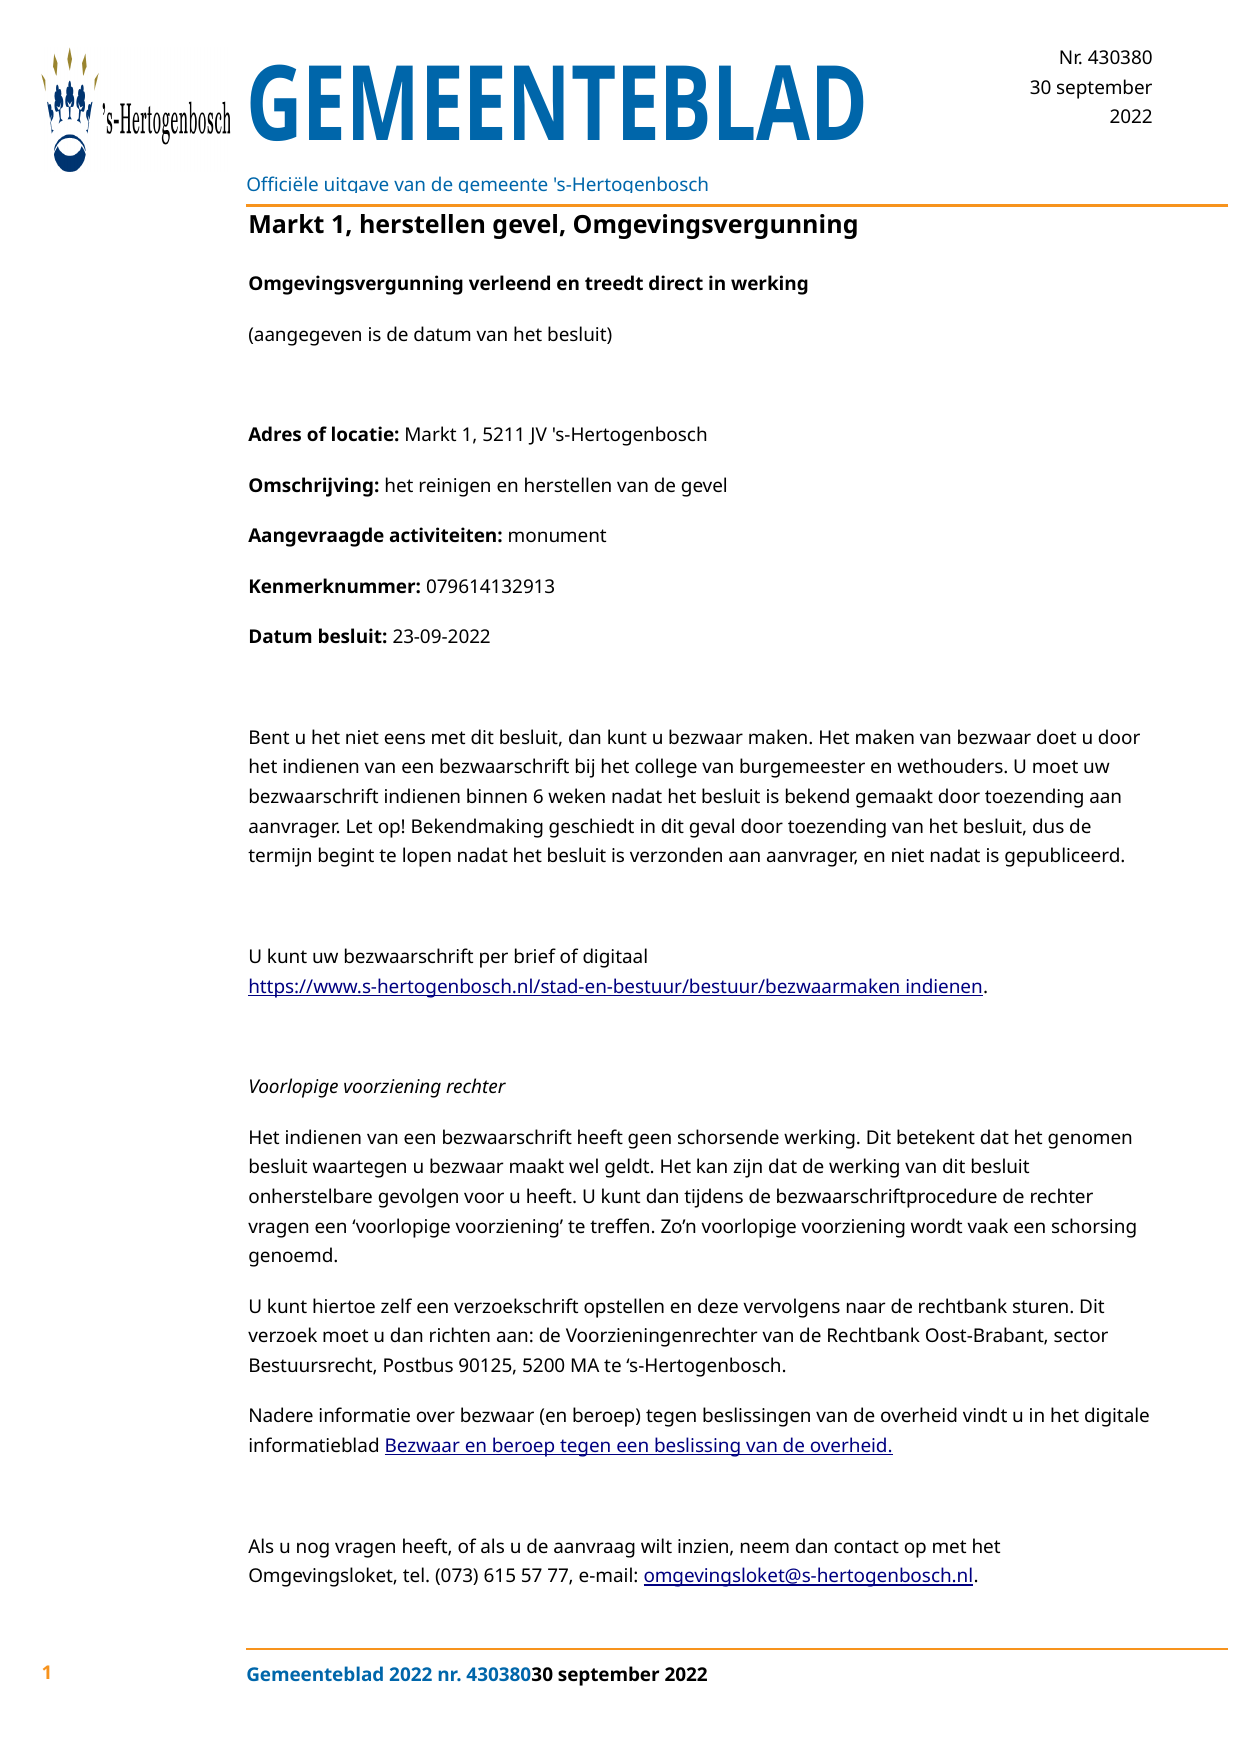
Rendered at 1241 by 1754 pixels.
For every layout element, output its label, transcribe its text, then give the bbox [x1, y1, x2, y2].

text Omschrijving: het reinigen en herstellen van de gevel [248, 472, 1152, 498]
text Datum besluit: 23-09-2022 [248, 623, 1152, 649]
text U kunt uw bezwaarschrift per brief of digitaal https://www.s-hertogenbosch.nl/stad-en-bestuur/bestuur/bezwaarmaken indienen. [248, 943, 1152, 998]
text U kunt hiertoe zelf een verzoekschrift opstellen en deze vervolgens naar de rechtbank sturen. Dit verzoek moet u dan richten aan: de Voorzieningenrechter van de Rechtbank Oost-Brabant, sector Bestuursrecht, Postbus 90125, 5200 MA te ‘s-Hertogenbosch. [248, 1293, 1152, 1378]
text Kenmerknummer: 079614132913 [248, 573, 1152, 598]
text Het indienen van een bezwaarschrift heeft geen schorsende werking. Dit betekent dat het genomen besluit waartegen u bezwaar maakt wel geldt. Het kan zijn dat de werking van dit besluit onherstelbare gevolgen voor u heeft. U kunt dan tijdens de bezwaarschriftprocedure de rechter vragen een ‘voorlopige voorziening’ te treffen. Zo’n voorlopige voorziening wordt vaak een schorsing genoemd. [248, 1124, 1152, 1268]
picture [41, 47, 231, 172]
text Adres of locatie: Markt 1, 5211 JV 's-Hertogenbosch [248, 422, 1152, 447]
text Markt 1, herstellen gevel, Omgevingsvergunning [248, 207, 1152, 241]
text Als u nog vragen heeft, of als u de aanvraag wilt inzien, neem dan contact op met het Omgevingsloket, tel. (073) 615 57 77, e-mail: omgevingsloket@s-hertogenbosch.nl. [248, 1533, 1152, 1588]
text Nadere informatie over bezwaar (en beroep) tegen beslissingen van de overheid vindt u in het digitale informatieblad Bezwaar en beroep tegen een beslissing van de overheid. [248, 1402, 1152, 1458]
text Bent u het niet eens met dit besluit, dan kunt u bezwaar maken. Het maken van bezwaar doet u door het indienen van een bezwaarschrift bij het college van burgemeester en wethouders. U moet uw bezwaarschrift indienen binnen 6 weken nadat het besluit is bekend gemaakt door toezending aan aanvrager. Let op! Bekendmaking geschiedt in dit geval door toezending van het besluit, dus de termijn begint te lopen nadat het besluit is verzonden aan aanvrager, en niet nadat is gepubliceerd. [248, 724, 1152, 868]
text Voorlopige voorziening rechter [248, 1074, 1152, 1099]
text Aangevraagde activiteiten: monument [248, 522, 1152, 548]
text Omgevingsvergunning verleend en treedt direct in werking [248, 270, 1152, 296]
text (aangegeven is de datum van het besluit) [248, 321, 1152, 346]
